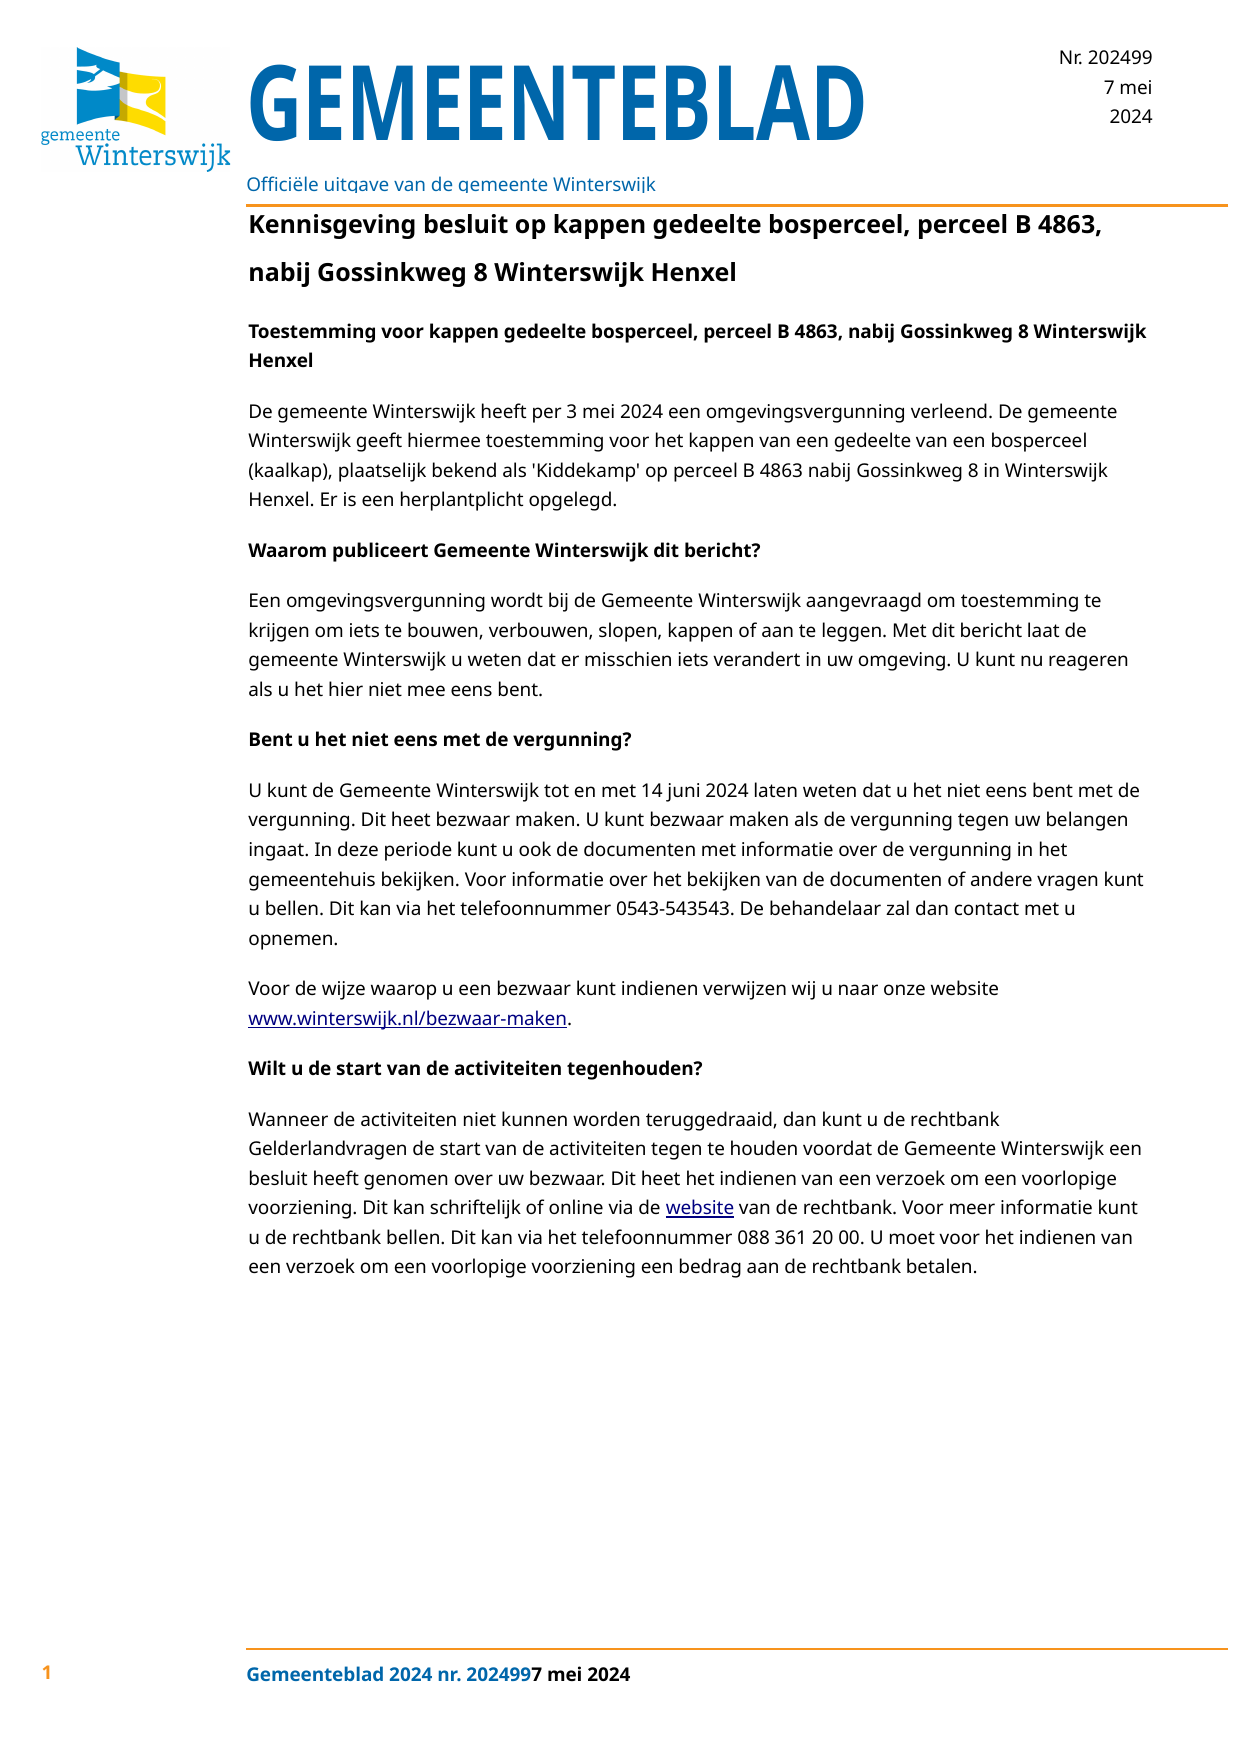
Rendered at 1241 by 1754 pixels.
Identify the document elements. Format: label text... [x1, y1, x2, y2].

text Wanneer de activiteiten niet kunnen worden teruggedraaid, dan kunt u de rechtbank Gelderlandvragen de start van de activiteiten tegen te houden voordat de Gemeente Winterswijk een besluit heeft genomen over uw bezwaar. Dit heet het indienen van een verzoek om een voorlopige voorziening. Dit kan schriftelijk of online via de website van de rechtbank. Voor meer informatie kunt u de rechtbank bellen. Dit kan via het telefoonnummer 088 361 20 00. U moet voor het indienen van een verzoek om een voorlopige voorziening een bedrag aan de rechtbank betalen. [248, 1106, 1152, 1279]
text Kennisgeving besluit op kappen gedeelte bosperceel, perceel B 4863, nabij Gossinkweg 8 Winterswijk Henxel [248, 207, 1152, 288]
text Waarom publiceert Gemeente Winterswijk dit bericht? [248, 537, 1152, 563]
text De gemeente Winterswijk heeft per 3 mei 2024 een omgevingsvergunning verleend. De gemeente Winterswijk geeft hiermee toestemming voor het kappen van een gedeelte van een bosperceel (kaalkap), plaatselijk bekend als 'Kiddekamp' op perceel B 4863 nabij Gossinkweg 8 in Winterswijk Henxel. Er is een herplantplicht opgelegd. [248, 398, 1152, 512]
text U kunt de Gemeente Winterswijk tot en met 14 juni 2024 laten weten dat u het niet eens bent met de vergunning. Dit heet bezwaar maken. U kunt bezwaar maken als de vergunning tegen uw belangen ingaat. In deze periode kunt u ook de documenten met informatie over de vergunning in het gemeentehuis bekijken. Voor informatie over het bekijken van de documenten of andere vragen kunt u bellen. Dit kan via het telefoonnummer 0543-543543. De behandelaar zal dan contact met u opnemen. [248, 777, 1152, 951]
text Bent u het niet eens met de vergunning? [248, 727, 1152, 752]
picture [41, 47, 231, 172]
text Een omgevingsvergunning wordt bij de Gemeente Winterswijk aangevraagd om toestemming te krijgen om iets te bouwen, verbouwen, slopen, kappen of aan te leggen. Met dit bericht laat de gemeente Winterswijk u weten dat er misschien iets verandert in uw omgeving. U kunt nu reageren als u het hier niet mee eens bent. [248, 587, 1152, 702]
text Toestemming voor kappen gedeelte bosperceel, perceel B 4863, nabij Gossinkweg 8 Winterswijk Henxel [248, 318, 1152, 373]
picture [225, 153, 231, 162]
text Voor de wijze waarop u een bezwaar kunt indienen verwijzen wij u naar onze website www.winterswijk.nl/bezwaar-maken. [248, 975, 1152, 1031]
text Wilt u de start van de activiteiten tegenhouden? [248, 1055, 1152, 1081]
